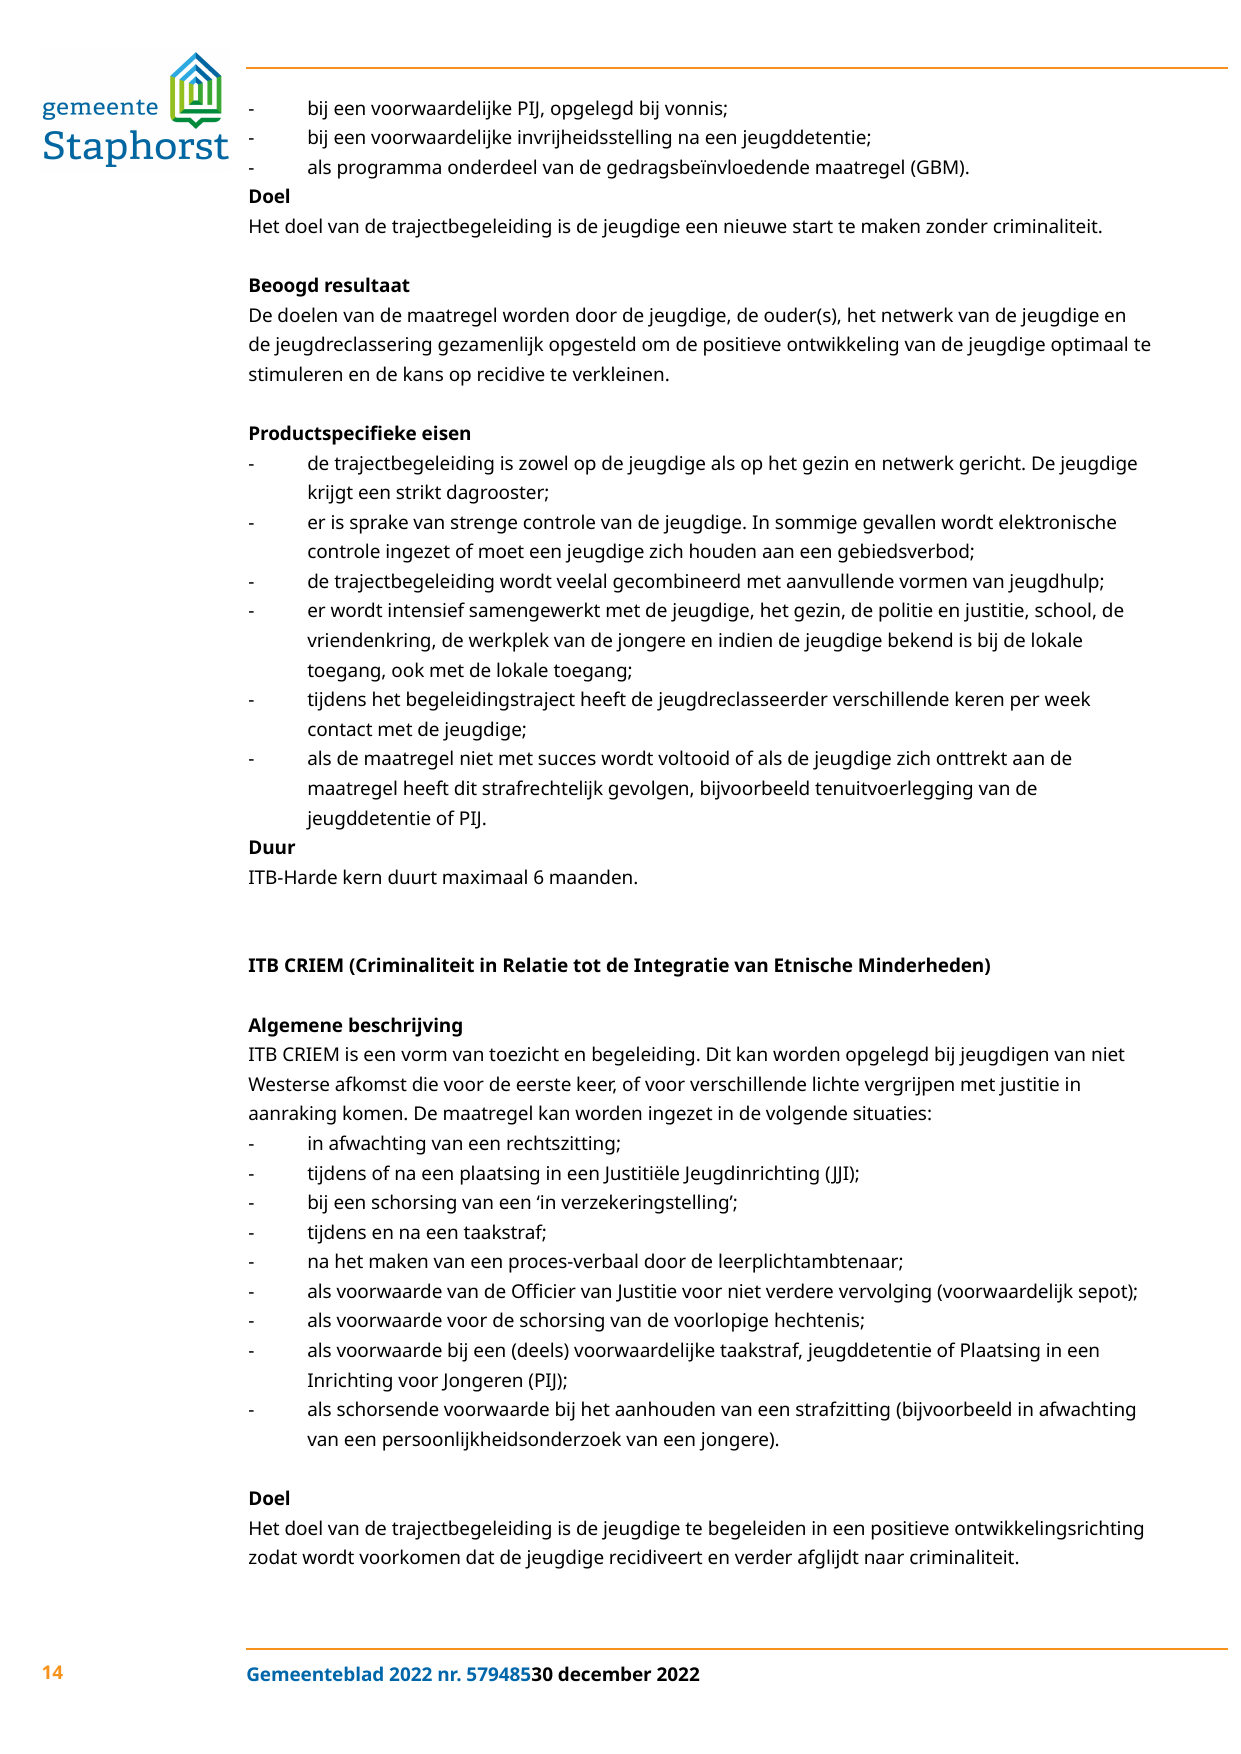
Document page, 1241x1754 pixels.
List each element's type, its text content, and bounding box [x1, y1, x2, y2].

text ITB CRIEM (Criminaliteit in Relatie tot de Integratie van Etnische Minderheden) [248, 953, 1152, 978]
list als voorwaarde van de Officier van Justitie voor niet verdere vervolging (voorwaardelijk sepot); [248, 1278, 1152, 1304]
text De doelen van de maatregel worden door de jeugdige, de ouder(s), het netwerk van de jeugdige en de jeugdreclassering gezamenlijk opgesteld om de positieve ontwikkeling van de jeugdige optimaal te stimuleren en de kans op recidive te verkleinen. [248, 302, 1152, 387]
text Beoogd resultaat [248, 272, 1152, 298]
text Duur [248, 834, 1152, 860]
list in afwachting van een rechtszitting; [248, 1130, 1152, 1156]
text ITB-Harde kern duurt maximaal 6 maanden. [248, 864, 1152, 890]
list tijdens of na een plaatsing in een Justitiële Jeugdinrichting (JJI); [248, 1160, 1152, 1186]
text ITB CRIEM is een vorm van toezicht en begeleiding. Dit kan worden opgelegd bij jeugdigen van niet Westerse afkomst die voor de eerste keer, of voor verschillende lichte vergrijpen met justitie in aanraking komen. De maatregel kan worden ingezet in de volgende situaties: [248, 1041, 1152, 1126]
list als voorwaarde bij een (deels) voorwaardelijke taakstraf, jeugddetentie of Plaatsing in een Inrichting voor Jongeren (PIJ); [248, 1337, 1152, 1393]
list bij een voorwaardelijke invrijheidsstelling na een jeugddetentie; [248, 124, 1152, 150]
list tijdens en na een taakstraf; [248, 1219, 1152, 1245]
list bij een schorsing van een ‘in verzekeringstelling’; [248, 1189, 1152, 1215]
list de trajectbegeleiding wordt veelal gecombineerd met aanvullende vormen van jeugdhulp; [248, 568, 1152, 594]
list tijdens het begeleidingstraject heeft de jeugdreclasseerder verschillende keren per week contact met de jeugdige; [248, 686, 1152, 742]
text Algemene beschrijving [248, 1012, 1152, 1038]
list als voorwaarde voor de schorsing van de voorlopige hechtenis; [248, 1308, 1152, 1333]
list als schorsende voorwaarde bij het aanhouden van een strafzitting (bijvoorbeeld in afwachting van een persoonlijkheidsonderzoek van een jongere). [248, 1396, 1152, 1452]
text Het doel van de trajectbegeleiding is de jeugdige een nieuwe start te maken zonder criminaliteit. [248, 213, 1152, 239]
list als programma onderdeel van de gedragsbeïnvloedende maatregel (GBM). [248, 154, 1152, 180]
list er wordt intensief samengewerkt met de jeugdige, het gezin, de politie en justitie, school, de vriendenkring, de werkplek van de jongere en indien de jeugdige bekend is bij de lokale toegang, ook met de lokale toegang; [248, 598, 1152, 683]
list er is sprake van strenge controle van de jeugdige. In sommige gevallen wordt elektronische controle ingezet of moet een jeugdige zich houden aan een gebiedsverbod; [248, 509, 1152, 564]
list bij een voorwaardelijke PIJ, opgelegd bij vonnis; [248, 95, 1152, 121]
text Het doel van de trajectbegeleiding is de jeugdige te begeleiden in een positieve ontwikkelingsrichting zodat wordt voorkomen dat de jeugdige recidiveert en verder afglijdt naar criminaliteit. [248, 1515, 1152, 1570]
list na het maken van een proces-verbaal door de leerplichtambtenaar; [248, 1248, 1152, 1274]
list als de maatregel niet met succes wordt voltooid of als de jeugdige zich onttrekt aan de maatregel heeft dit strafrechtelijk gevolgen, bijvoorbeeld tenuitvoerlegging van de jeugddetentie of PIJ. [248, 746, 1152, 831]
text Doel [248, 1485, 1152, 1511]
text Productspecifieke eisen [248, 420, 1152, 446]
text Doel [248, 183, 1152, 209]
list de trajectbegeleiding is zowel op de jeugdige als op het gezin en netwerk gericht. De jeugdige krijgt een strikt dagrooster; [248, 450, 1152, 505]
picture [41, 47, 231, 172]
